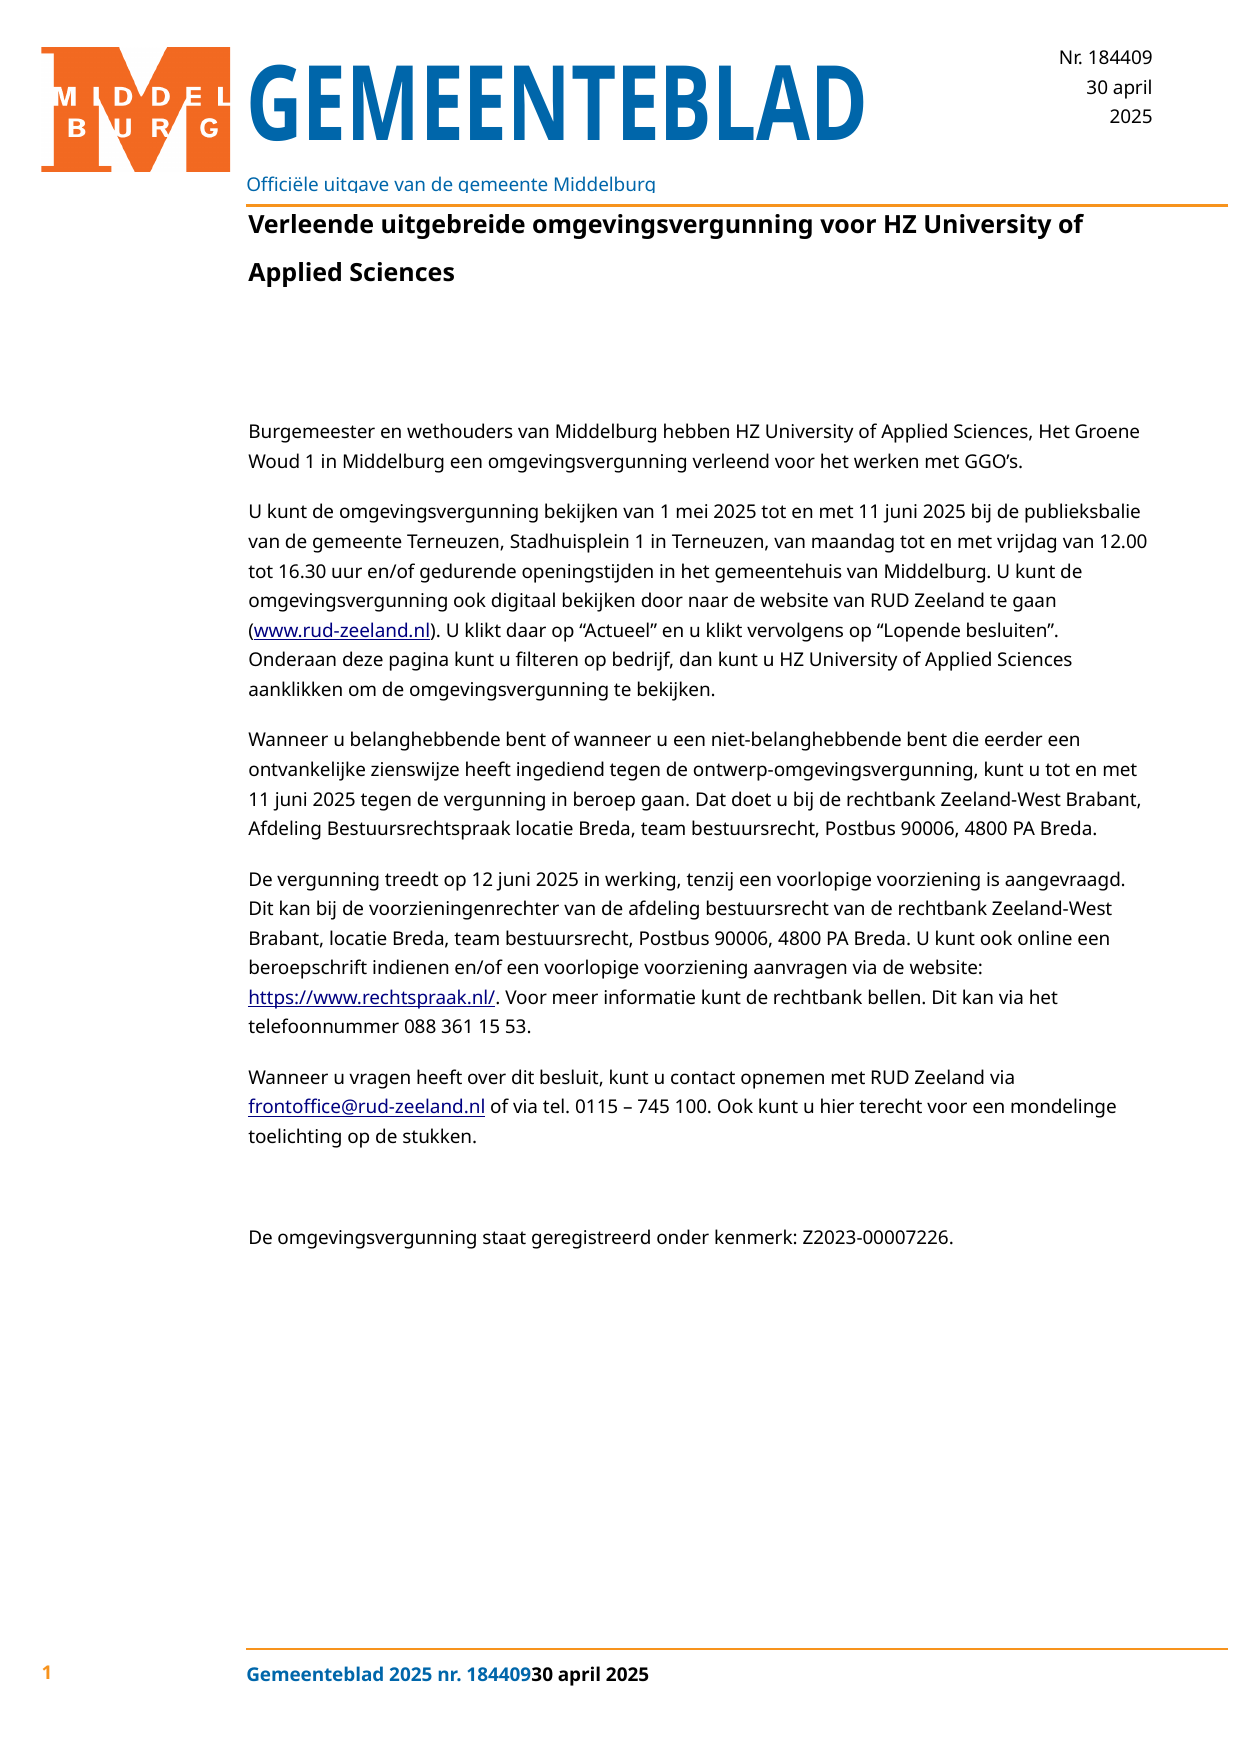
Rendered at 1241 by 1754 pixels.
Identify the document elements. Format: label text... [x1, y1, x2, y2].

text U kunt de omgevingsvergunning bekijken van 1 mei 2025 tot en met 11 juni 2025 bij de publieksbalie van de gemeente Terneuzen, Stadhuisplein 1 in Terneuzen, van maandag tot en met vrijdag van 12.00 tot 16.30 uur en/of gedurende openingstijden in het gemeentehuis van Middelburg. U kunt de omgevingsvergunning ook digitaal bekijken door naar de website van RUD Zeeland te gaan (www.rud-zeeland.nl). U klikt daar op “Actueel” en u klikt vervolgens op “Lopende besluiten”. Onderaan deze pagina kunt u filteren op bedrijf, dan kunt u HZ University of Applied Sciences aanklikken om de omgevingsvergunning te bekijken. [248, 499, 1152, 702]
text Wanneer u vragen heeft over dit besluit, kunt u contact opnemen met RUD Zeeland via frontoffice@rud-zeeland.nl of via tel. 0115 – 745 100. Ook kunt u hier terecht voor een mondelinge toelichting op de stukken. [248, 1064, 1152, 1149]
text Burgemeester en wethouders van Middelburg hebben HZ University of Applied Sciences, Het Groene Woud 1 in Middelburg een omgevingsvergunning verleend voor het werken met GGO’s. [248, 419, 1152, 474]
text Wanneer u belanghebbende bent of wanneer u een niet-belanghebbende bent die eerder een ontvankelijke zienswijze heeft ingediend tegen de ontwerp-omgevingsvergunning, kunt u tot en met 11 juni 2025 tegen de vergunning in beroep gaan. Dat doet u bij de rechtbank Zeeland-West Brabant, Afdeling Bestuursrechtspraak locatie Breda, team bestuursrecht, Postbus 90006, 4800 PA Breda. [248, 727, 1152, 841]
text Verleende uitgebreide omgevingsvergunning voor HZ University of Applied Sciences [248, 207, 1152, 288]
picture [41, 47, 231, 172]
text De vergunning treedt op 12 juni 2025 in werking, tenzij een voorlopige voorziening is aangevraagd. Dit kan bij de voorzieningenrechter van de afdeling bestuursrecht van de rechtbank Zeeland-West Brabant, locatie Breda, team bestuursrecht, Postbus 90006, 4800 PA Breda. U kunt ook online een beroepschrift indienen en/of een voorlopige voorziening aanvragen via de website: https://www.rechtspraak.nl/. Voor meer informatie kunt de rechtbank bellen. Dit kan via het telefoonnummer 088 361 15 53. [248, 866, 1152, 1039]
text De omgevingsvergunning staat geregistreerd onder kenmerk: Z2023-00007226. [248, 1224, 1152, 1250]
